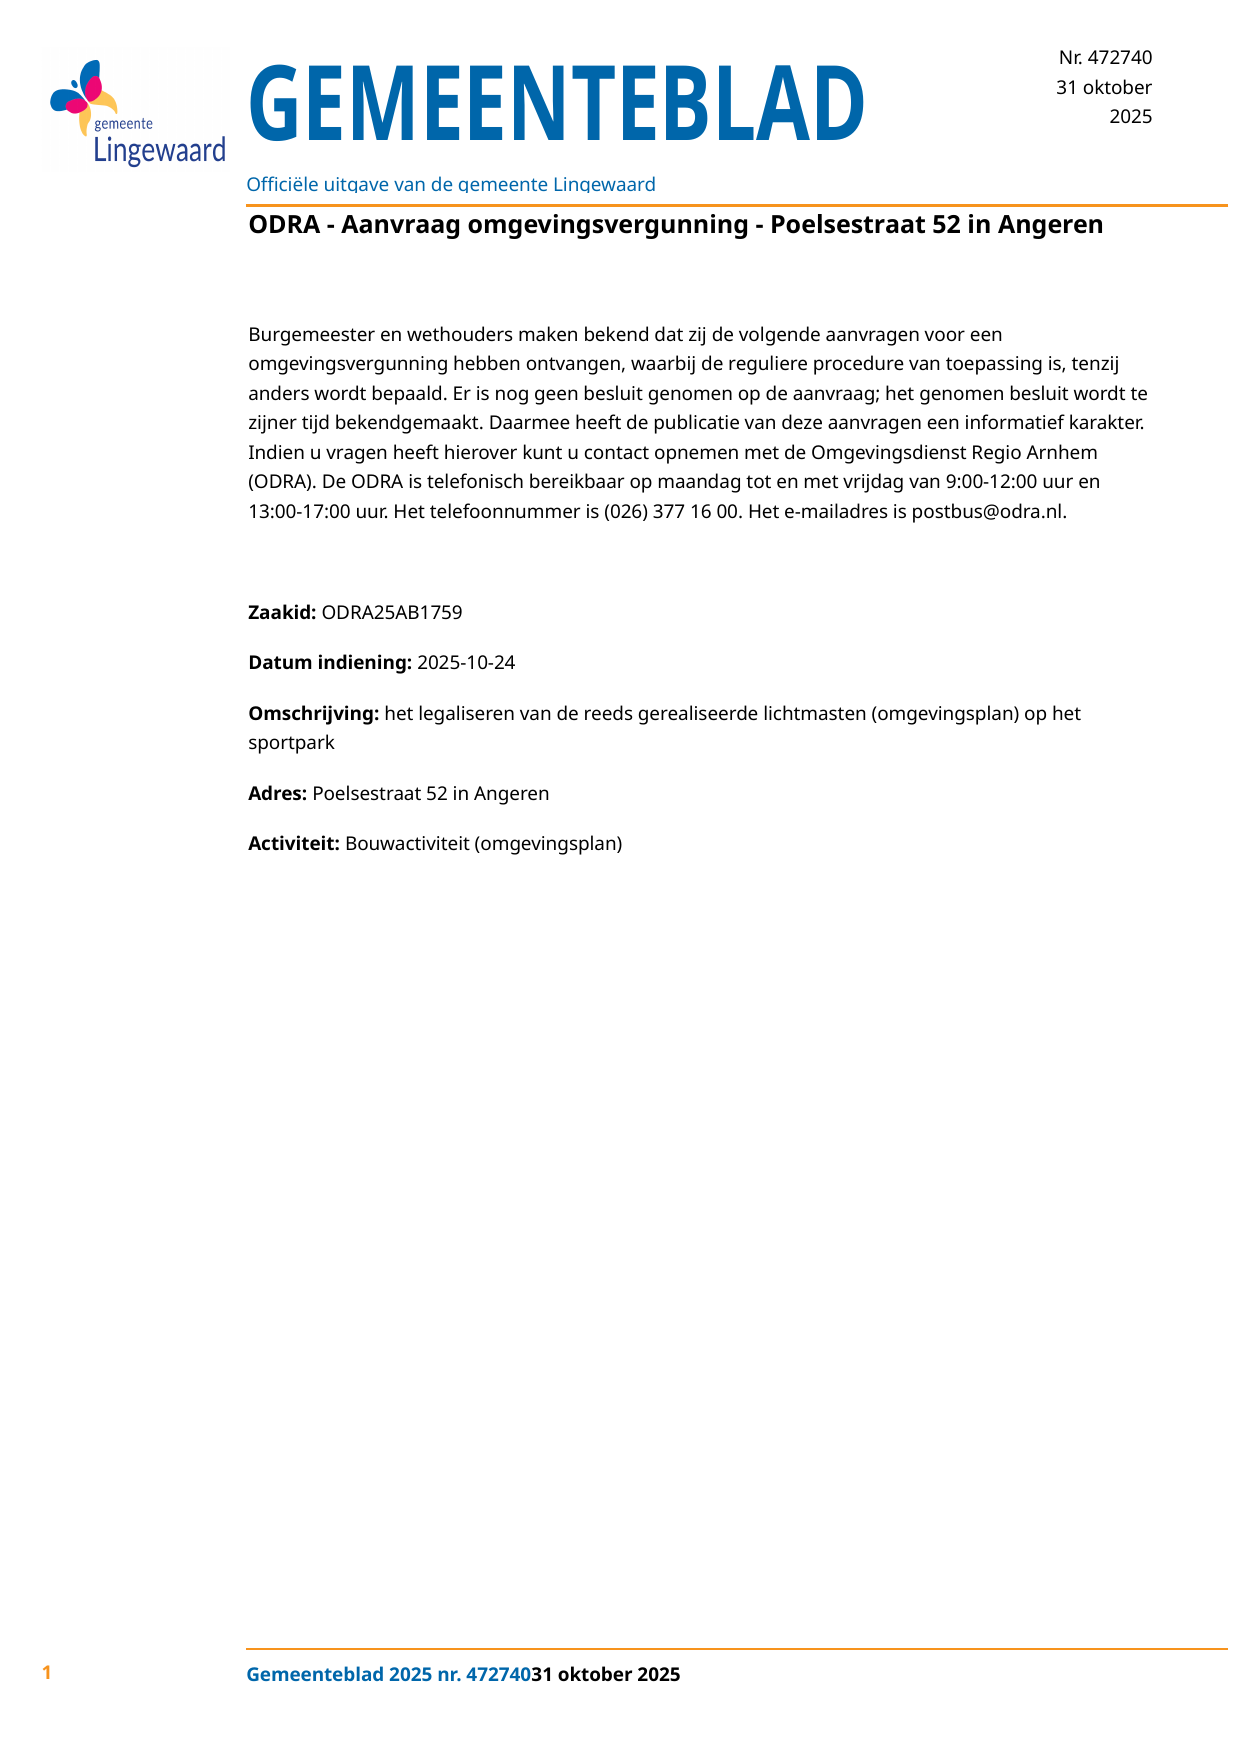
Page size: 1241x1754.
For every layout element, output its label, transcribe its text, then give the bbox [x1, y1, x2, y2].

text Burgemeester en wethouders maken bekend dat zij de volgende aanvragen voor een omgevingsvergunning hebben ontvangen, waarbij de reguliere procedure van toepassing is, tenzij anders wordt bepaald. Er is nog geen besluit genomen op de aanvraag; het genomen besluit wordt te zijner tijd bekendgemaakt. Daarmee heeft de publicatie van deze aanvragen een informatief karakter. Indien u vragen heeft hierover kunt u contact opnemen met de Omgevingsdienst Regio Arnhem (ODRA). De ODRA is telefonisch bereikbaar op maandag tot en met vrijdag van 9:00-12:00 uur en 13:00-17:00 uur. Het telefoonnummer is (026) 377 16 00. Het e-mailadres is postbus@odra.nl. [248, 321, 1152, 524]
text Omschrijving: het legaliseren van de reeds gerealiseerde lichtmasten (omgevingsplan) op het sportpark [248, 700, 1152, 755]
picture [41, 47, 231, 172]
text Datum indiening: 2025-10-24 [248, 649, 1152, 675]
text Activiteit: Bouwactiviteit (omgevingsplan) [248, 830, 1152, 856]
text Zaakid: ODRA25AB1759 [248, 599, 1152, 625]
text ODRA - Aanvraag omgevingsvergunning - Poelsestraat 52 in Angeren [248, 207, 1152, 241]
text Adres: Poelsestraat 52 in Angeren [248, 780, 1152, 806]
